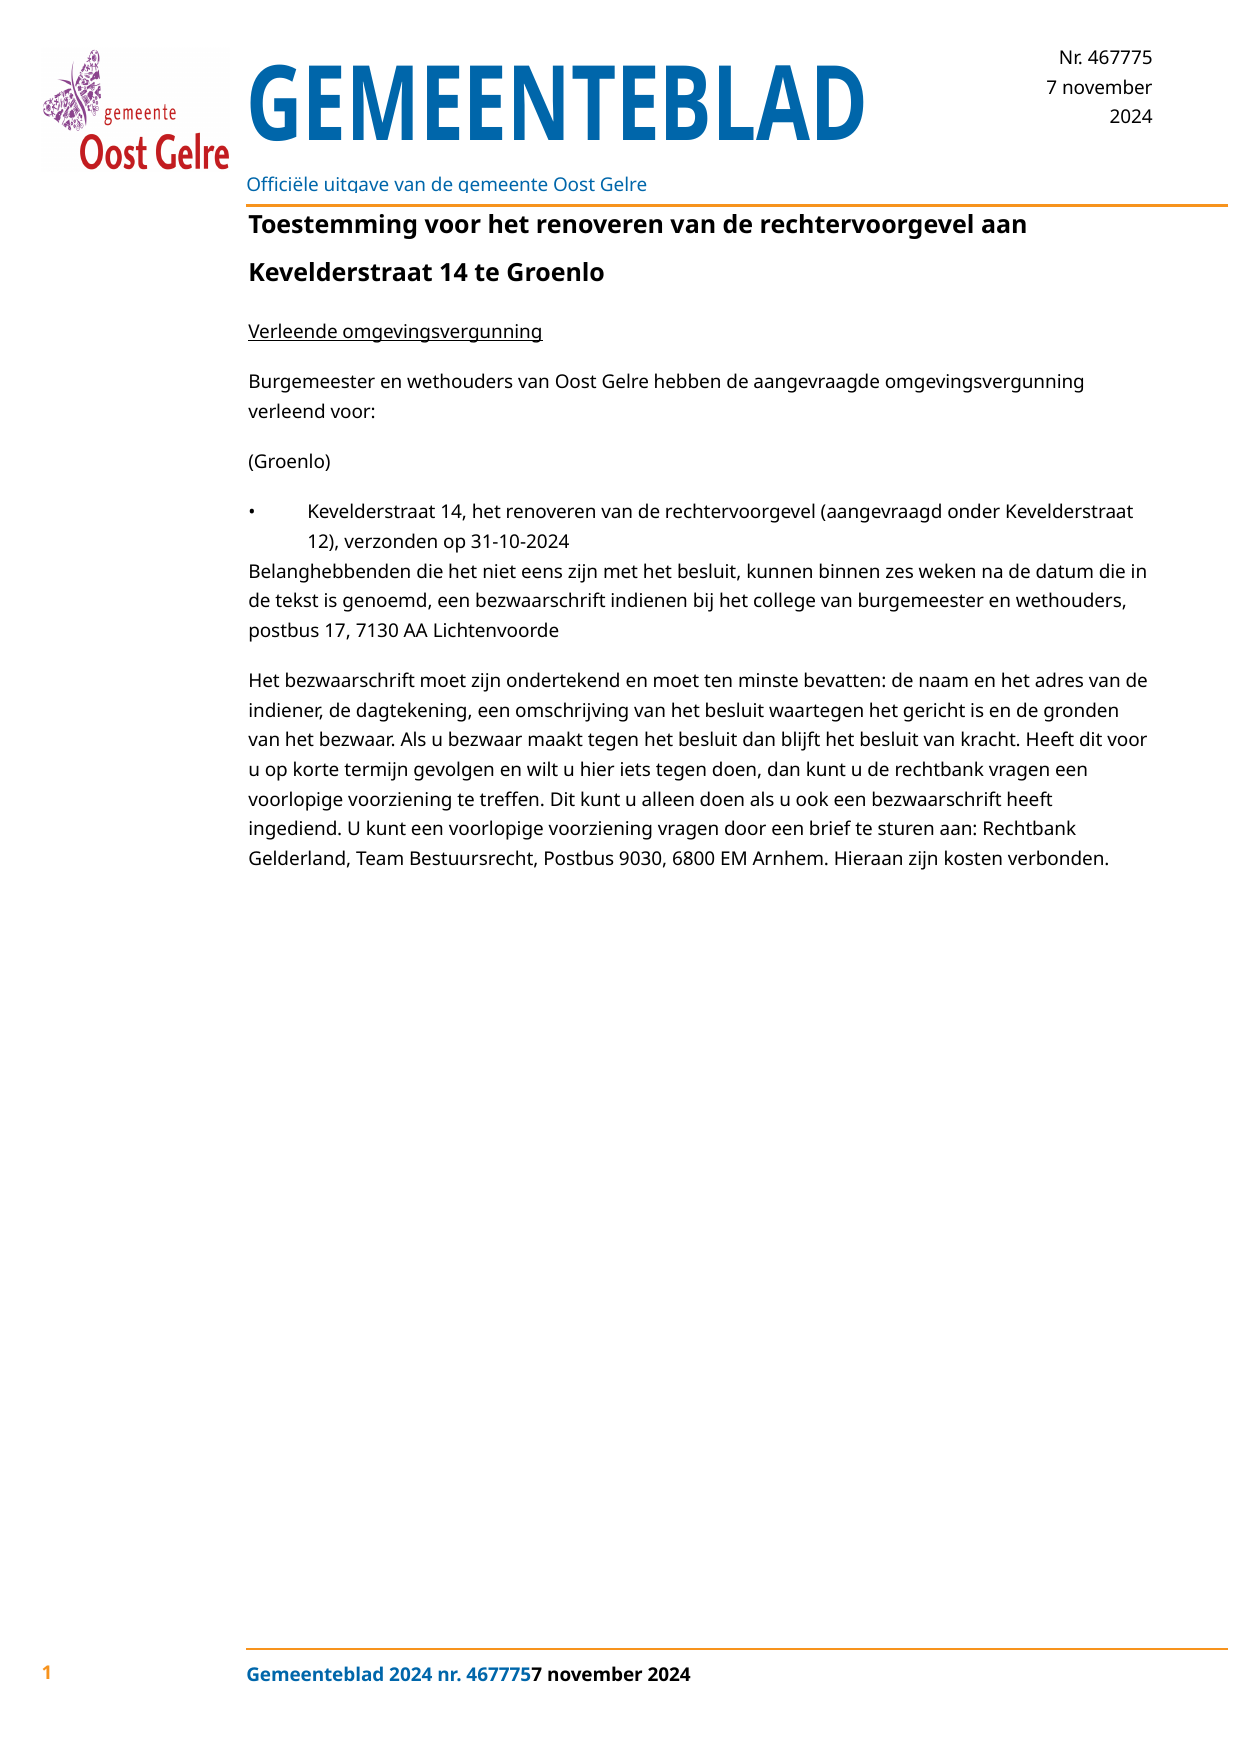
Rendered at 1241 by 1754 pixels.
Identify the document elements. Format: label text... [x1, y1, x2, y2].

text Belanghebbenden die het niet eens zijn met het besluit, kunnen binnen zes weken na de datum die in de tekst is genoemd, een bezwaarschrift indienen bij het college van burgemeester en wethouders, postbus 17, 7130 AA Lichtenvoorde [248, 558, 1152, 643]
text Verleende omgevingsvergunning [248, 318, 1152, 344]
text Toestemming voor het renoveren van de rechtervoorgevel aan Kevelderstraat 14 te Groenlo [248, 207, 1152, 288]
text Burgemeester en wethouders van Oost Gelre hebben de aangevraagde omgevingsvergunning verleend voor: [248, 368, 1152, 424]
text Het bezwaarschrift moet zijn ondertekend en moet ten minste bevatten: de naam en het adres van de indiener, de dagtekening, een omschrijving van het besluit waartegen het gericht is en de gronden van het bezwaar. Als u bezwaar maakt tegen het besluit dan blijft het besluit van kracht. Heeft dit voor u op korte termijn gevolgen en wilt u hier iets tegen doen, dan kunt u de rechtbank vragen een voorlopige voorziening te treffen. Dit kunt u alleen doen als u ook een bezwaarschrift heeft ingediend. U kunt een voorlopige voorziening vragen door een brief te sturen aan: Rechtbank Gelderland, Team Bestuursrecht, Postbus 9030, 6800 EM Arnhem. Hieraan zijn kosten verbonden. [248, 667, 1152, 871]
list Kevelderstraat 14, het renoveren van de rechtervoorgevel (aangevraagd onder Kevelderstraat 12), verzonden op 31-10-2024 [248, 499, 1152, 554]
text (Groenlo) [248, 448, 1152, 474]
picture [41, 47, 231, 172]
